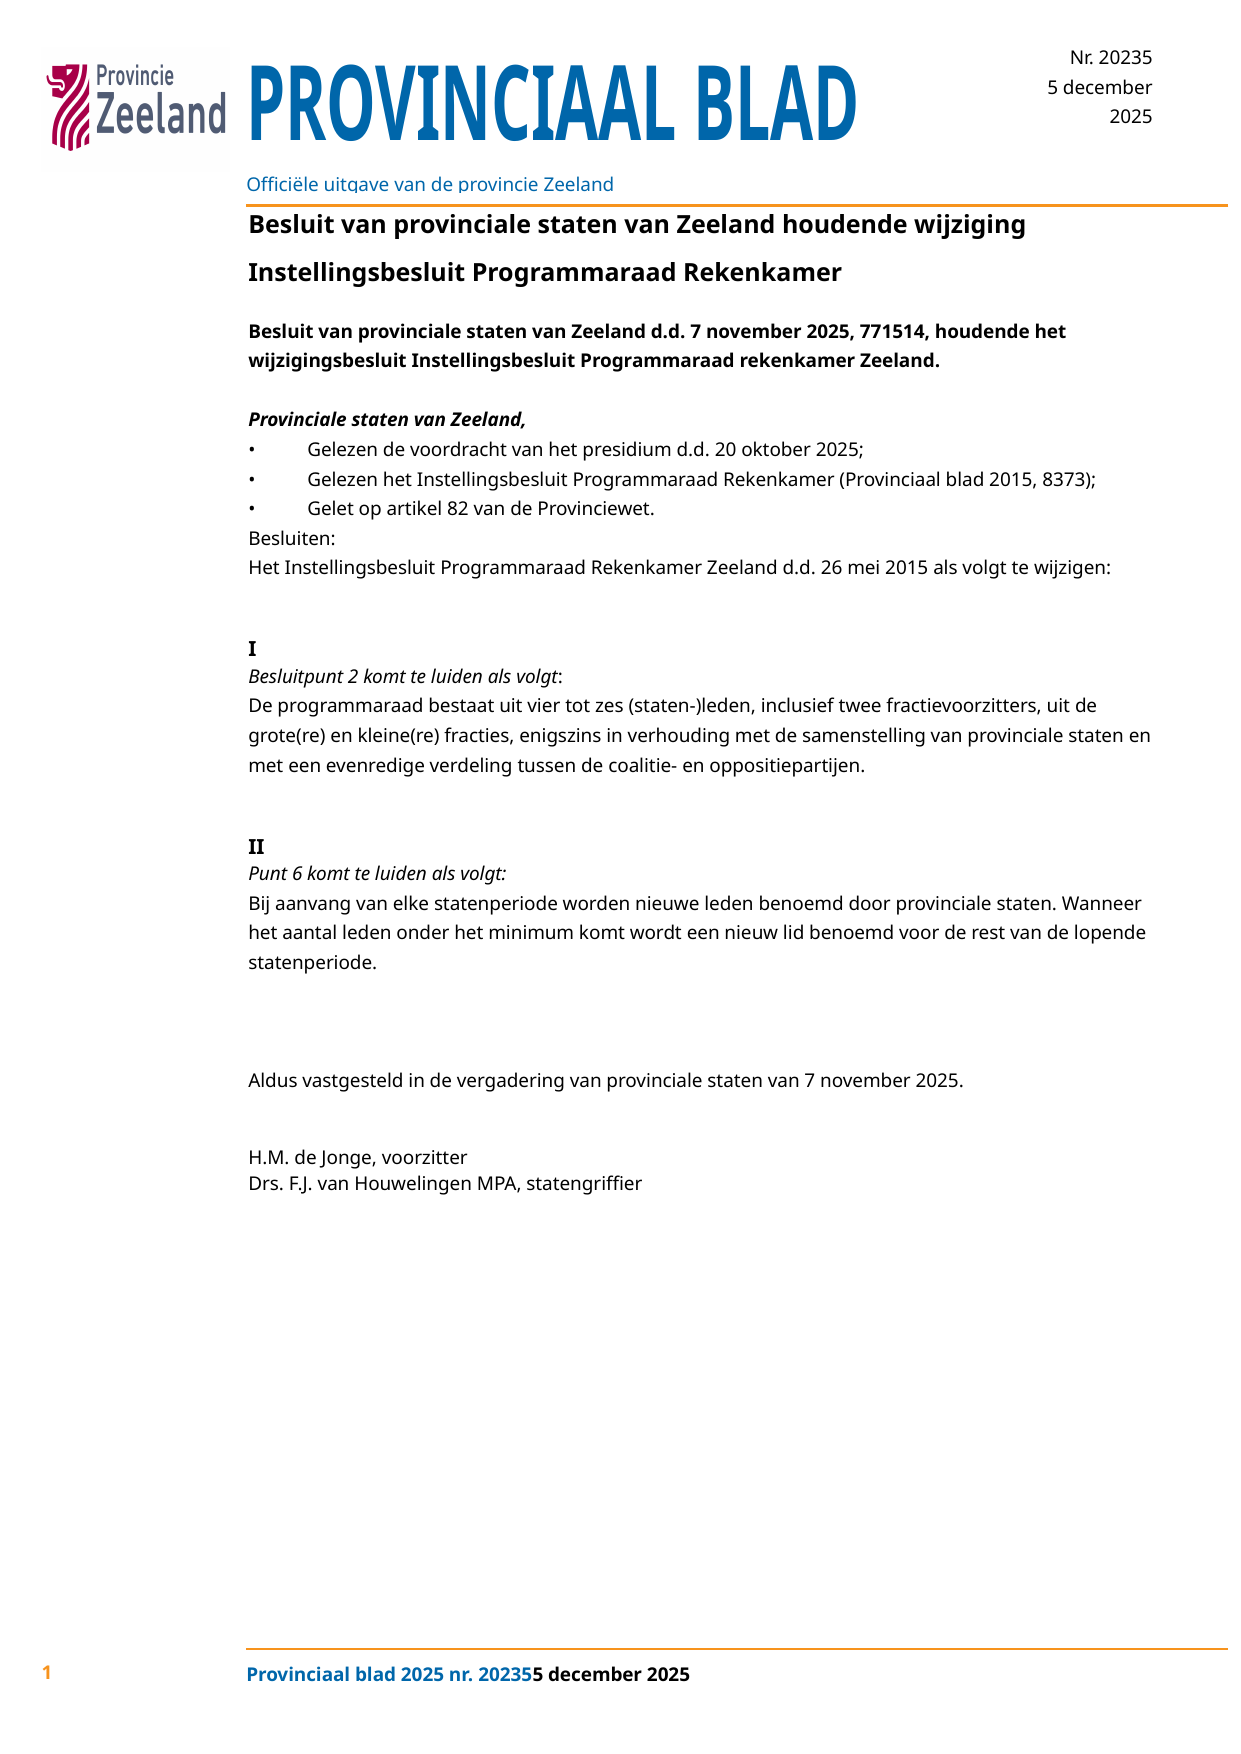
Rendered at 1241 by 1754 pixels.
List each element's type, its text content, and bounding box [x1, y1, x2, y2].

text Besluit van provinciale staten van Zeeland houdende wijziging Instellingsbesluit Programmaraad Rekenkamer [248, 207, 1152, 288]
text Provinciale staten van Zeeland, [248, 407, 1152, 432]
list Gelezen het Instellingsbesluit Programmaraad Rekenkamer (Provinciaal blad 2015, 8373); [248, 466, 1152, 492]
text Besluitpunt 2 komt te luiden als volgt: [248, 663, 1152, 689]
text II [248, 832, 1152, 860]
text De programmaraad bestaat uit vier tot zes (staten-)leden, inclusief twee fractievoorzitters, uit de grote(re) en kleine(re) fracties, enigszins in verhouding met de samenstelling van provinciale staten en met een evenredige verdeling tussen de coalitie- en oppositiepartijen. [248, 693, 1152, 777]
text Punt 6 komt te luiden als volgt: [248, 860, 1152, 886]
text Aldus vastgesteld in de vergadering van provinciale staten van 7 november 2025. [248, 1067, 1152, 1093]
list Gelezen de voordracht van het presidium d.d. 20 oktober 2025; [248, 436, 1152, 462]
text Besluiten: [248, 525, 1152, 551]
text H.M. de Jonge, voorzitter [248, 1144, 1152, 1170]
text Bij aanvang van elke statenperiode worden nieuwe leden benoemd door provinciale staten. Wanneer het aantal leden onder het minimum komt wordt een nieuw lid benoemd voor de rest van de lopende statenperiode. [248, 890, 1152, 975]
text Besluit van provinciale staten van Zeeland d.d. 7 november 2025, 771514, houdende het wijzigingsbesluit Instellingsbesluit Programmaraad rekenkamer Zeeland. [248, 318, 1152, 373]
text Het Instellingsbesluit Programmaraad Rekenkamer Zeeland d.d. 26 mei 2015 als volgt te wijzigen: [248, 554, 1152, 580]
picture [41, 47, 231, 172]
list Gelet op artikel 82 van de Provinciewet. [248, 495, 1152, 521]
text Drs. F.J. van Houwelingen MPA, statengriffier [248, 1170, 1152, 1196]
text I [248, 634, 1152, 663]
